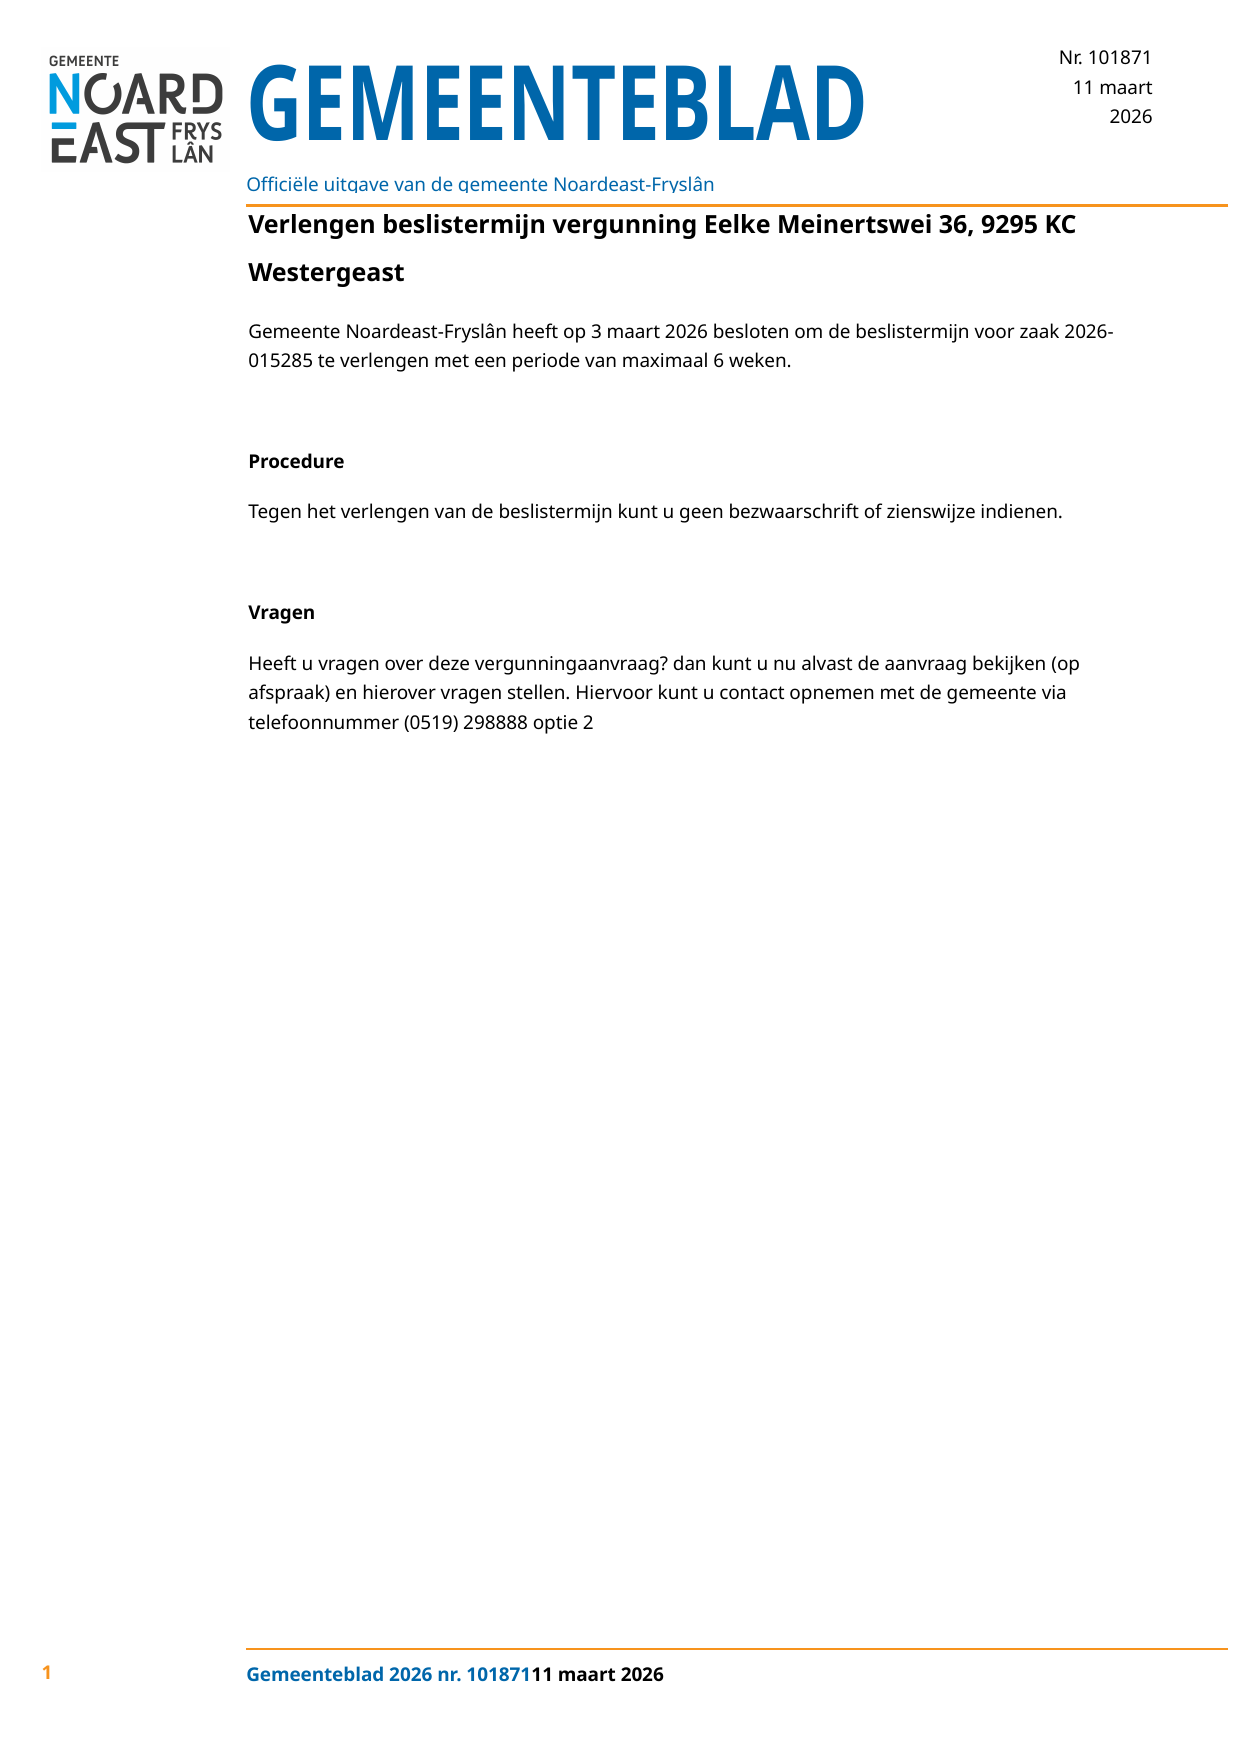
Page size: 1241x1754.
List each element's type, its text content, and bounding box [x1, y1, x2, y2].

text Procedure [248, 448, 1152, 474]
text Heeft u vragen over deze vergunningaanvraag? dan kunt u nu alvast de aanvraag bekijken (op afspraak) en hierover vragen stellen. Hiervoor kunt u contact opnemen met de gemeente via telefoonnummer (0519) 298888 optie 2 [248, 650, 1152, 735]
text Tegen het verlengen van de beslistermijn kunt u geen bezwaarschrift of zienswijze indienen. [248, 499, 1152, 524]
text Gemeente Noardeast-Fryslân heeft op 3 maart 2026 besloten om de beslistermijn voor zaak 2026-015285 te verlengen met een periode van maximaal 6 weken. [248, 318, 1152, 373]
picture [41, 47, 231, 172]
text Vragen [248, 599, 1152, 625]
text Verlengen beslistermijn vergunning Eelke Meinertswei 36, 9295 KC Westergeast [248, 207, 1152, 288]
